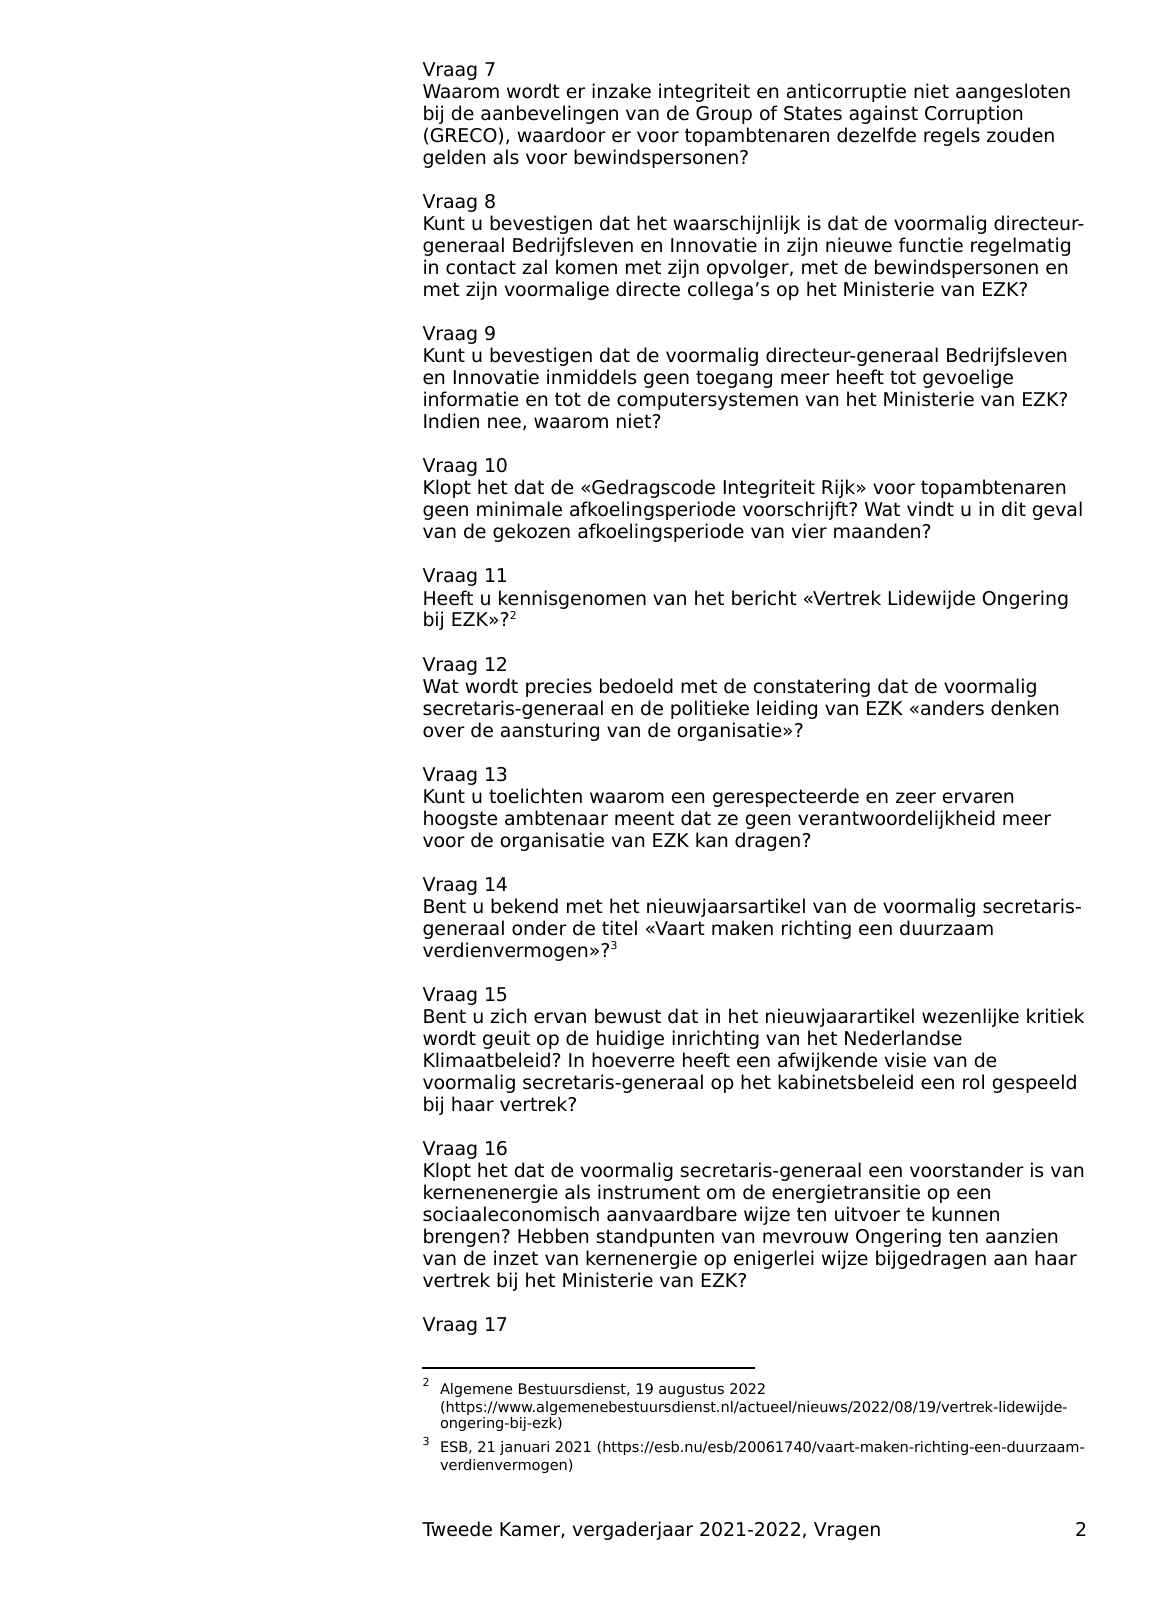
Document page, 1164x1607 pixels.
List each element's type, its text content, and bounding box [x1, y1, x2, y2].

text Wat wordt precies bedoeld met de constatering dat de voormalig secretaris-generaal en de politieke leiding van EZK «anders denken over de aansturing van de organisatie»? [422, 676, 1087, 741]
text Vraag 17 [422, 1314, 1087, 1336]
text Kunt u bevestigen dat de voormalig directeur-generaal Bedrijfsleven en Innovatie inmiddels geen toegang meer heeft tot gevoelige informatie en tot de computersystemen van het Ministerie van EZK? Indien nee, waarom niet? [422, 345, 1087, 433]
text Heeft u kennisgenomen van het bericht «Vertrek Lidewijde Ongering bij EZK»? [422, 587, 1087, 631]
text Bent u bekend met het nieuwjaarsartikel van de voormalig secretaris-generaal onder de titel «Vaart maken richting een duurzaam verdienvermogen»? [422, 896, 1087, 962]
text Vraag 8 [422, 191, 1087, 213]
text Vraag 12 [422, 653, 1087, 676]
text Bent u zich ervan bewust dat in het nieuwjaarartikel wezenlijke kritiek wordt geuit op de huidige inrichting van het Nederlandse Klimaatbeleid? In hoeverre heeft een afwijkende visie van de voormalig secretaris-generaal op het kabinetsbeleid een rol gespeeld bij haar vertrek? [422, 1006, 1087, 1116]
text Klopt het dat de «Gedragscode Integriteit Rijk» voor topambtenaren geen minimale afkoelingsperiode voorschrijft? Wat vindt u in dit geval van de gekozen afkoelingsperiode van vier maanden? [422, 477, 1087, 543]
text Kunt u toelichten waarom een gerespecteerde en zeer ervaren hoogste ambtenaar meent dat ze geen verantwoordelijkheid meer voor de organisatie van EZK kan dragen? [422, 786, 1087, 852]
text Vraag 15 [422, 984, 1087, 1006]
text Algemene Bestuursdienst, 19 augustus 2022 (https://www.algemenebestuursdienst.nl/actueel/nieuws/2022/08/19/vertrek-lidewijde-ongering-bij-ezk) [422, 1377, 1087, 1432]
text Vraag 10 [422, 455, 1087, 477]
text ESB, 21 januari 2021 (https://esb.nu/esb/20061740/vaart-maken-richting-een-duurzaam-verdienvermogen) [422, 1435, 1087, 1474]
text Vraag 11 [422, 565, 1087, 587]
text Kunt u bevestigen dat het waarschijnlijk is dat de voormalig directeur-generaal Bedrijfsleven en Innovatie in zijn nieuwe functie regelmatig in contact zal komen met zijn opvolger, met de bewindspersonen en met zijn voormalige directe collega’s op het Ministerie van EZK? [422, 213, 1087, 301]
text Klopt het dat de voormalig secretaris-generaal een voorstander is van kernenenergie als instrument om de energietransitie op een sociaaleconomisch aanvaardbare wijze ten uitvoer te kunnen brengen? Hebben standpunten van mevrouw Ongering ten aanzien van de inzet van kernenergie op enigerlei wijze bijgedragen aan haar vertrek bij het Ministerie van EZK? [422, 1160, 1087, 1292]
text Vraag 14 [422, 874, 1087, 896]
text Waarom wordt er inzake integriteit en anticorruptie niet aangesloten bij de aanbevelingen van de Group of States against Corruption (GRECO), waardoor er voor topambtenaren dezelfde regels zouden gelden als voor bewindspersonen? [422, 81, 1087, 169]
text Vraag 16 [422, 1138, 1087, 1160]
text Vraag 9 [422, 323, 1087, 345]
text Vraag 7 [422, 59, 1087, 81]
text Vraag 13 [422, 764, 1087, 786]
